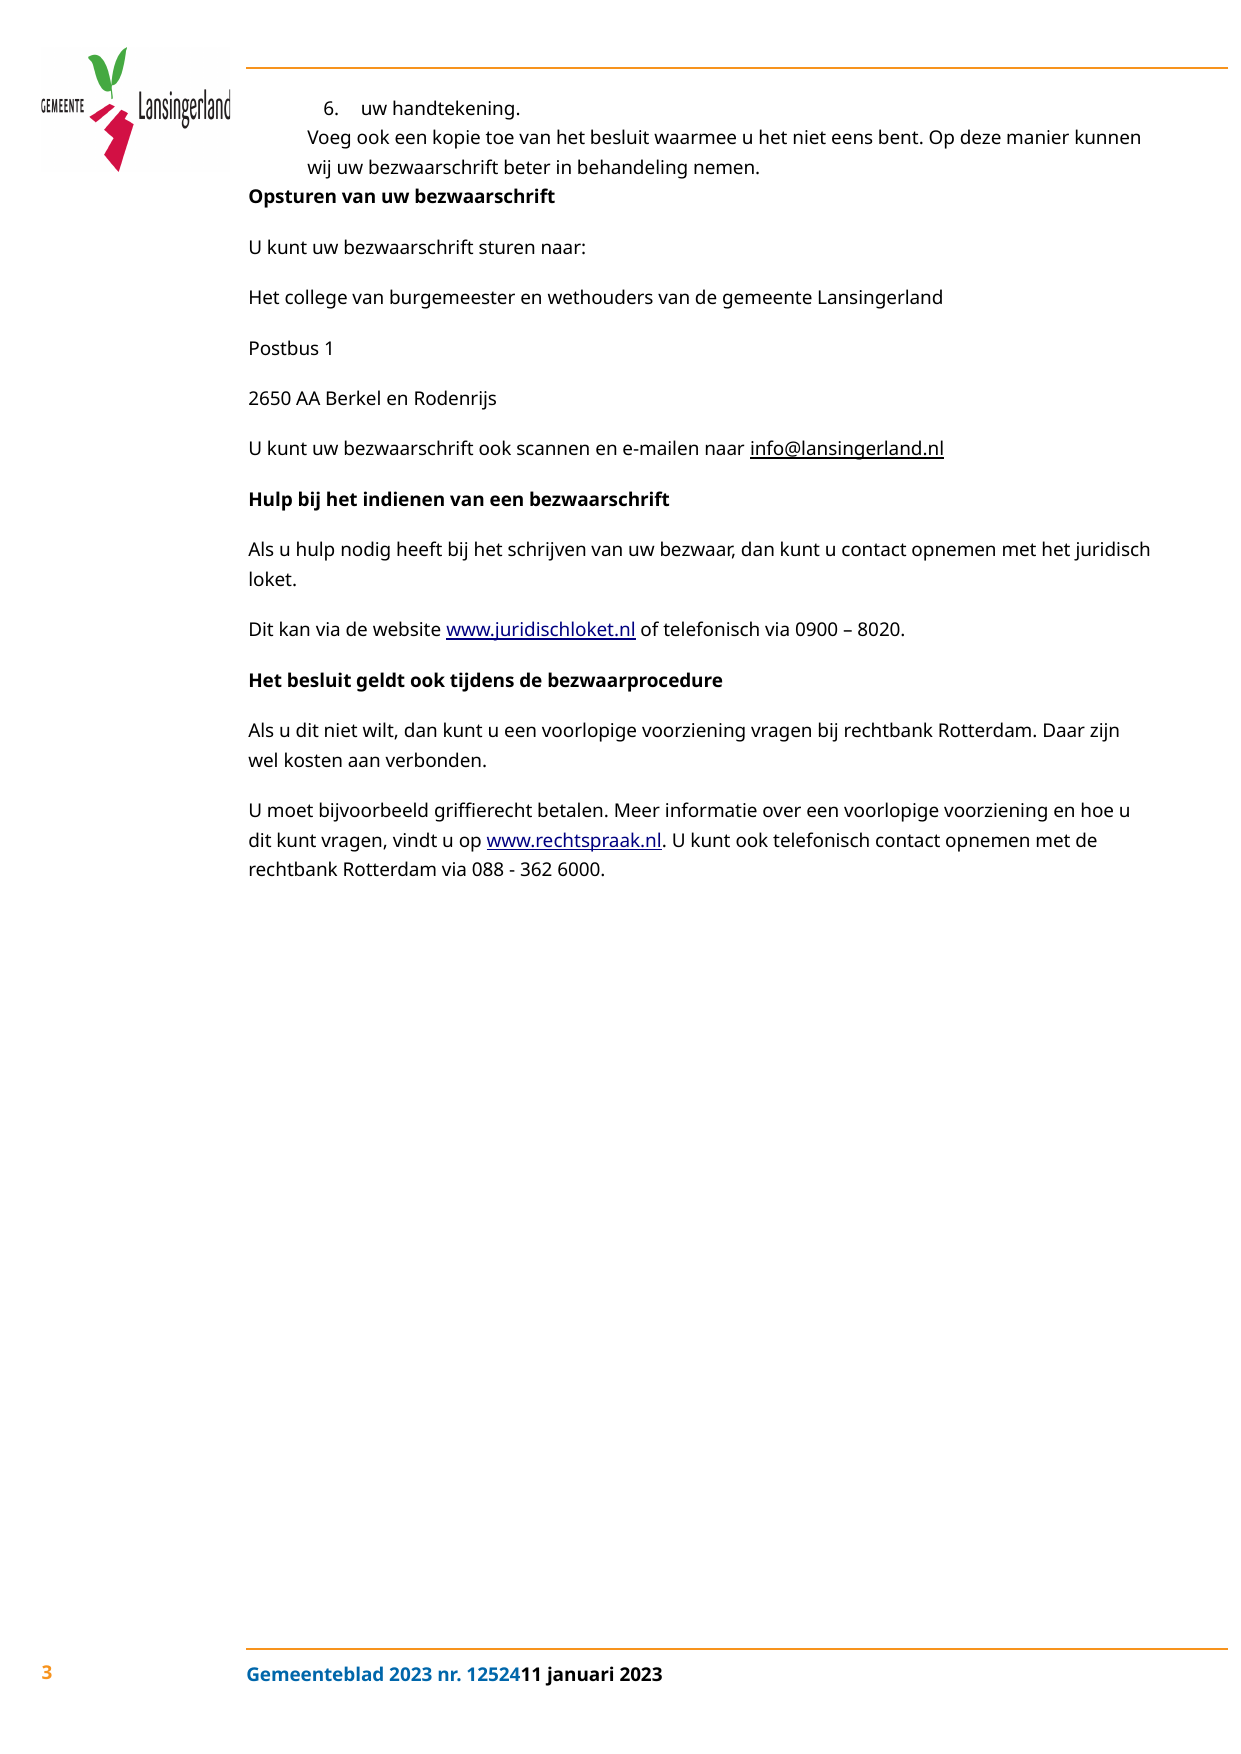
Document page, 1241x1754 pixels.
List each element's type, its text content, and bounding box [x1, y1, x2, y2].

text U kunt uw bezwaarschrift ook scannen en e-mailen naar info@lansingerland.nl [248, 436, 1152, 461]
text Als u hulp nodig heeft bij het schrijven van uw bezwaar, dan kunt u contact opnemen met het juridisch loket. [248, 536, 1152, 592]
text 2650 AA Berkel en Rodenrijs [248, 385, 1152, 411]
text Opsturen van uw bezwaarschrift [248, 183, 1152, 209]
list uw handtekening. [323, 95, 1152, 121]
list Voeg ook een kopie toe van het besluit waarmee u het niet eens bent. Op deze manier kunnen wij uw bezwaarschrift beter in behandeling nemen. [248, 124, 1152, 180]
text Hulp bij het indienen van een bezwaarschrift [248, 486, 1152, 512]
text Dit kan via de website www.juridischloket.nl of telefonisch via 0900 – 8020. [248, 616, 1152, 642]
text Postbus 1 [248, 335, 1152, 361]
text Het college van burgemeester en wethouders van de gemeente Lansingerland [248, 284, 1152, 310]
text Het besluit geldt ook tijdens de bezwaarprocedure [248, 667, 1152, 693]
text U kunt uw bezwaarschrift sturen naar: [248, 234, 1152, 260]
text U moet bijvoorbeeld griffierecht betalen. Meer informatie over een voorlopige voorziening en hoe u dit kunt vragen, vindt u op www.rechtspraak.nl. U kunt ook telefonisch contact opnemen met de rechtbank Rotterdam via 088 - 362 6000. [248, 797, 1152, 882]
text Als u dit niet wilt, dan kunt u een voorlopige voorziening vragen bij rechtbank Rotterdam. Daar zijn wel kosten aan verbonden. [248, 717, 1152, 773]
picture [41, 47, 231, 172]
